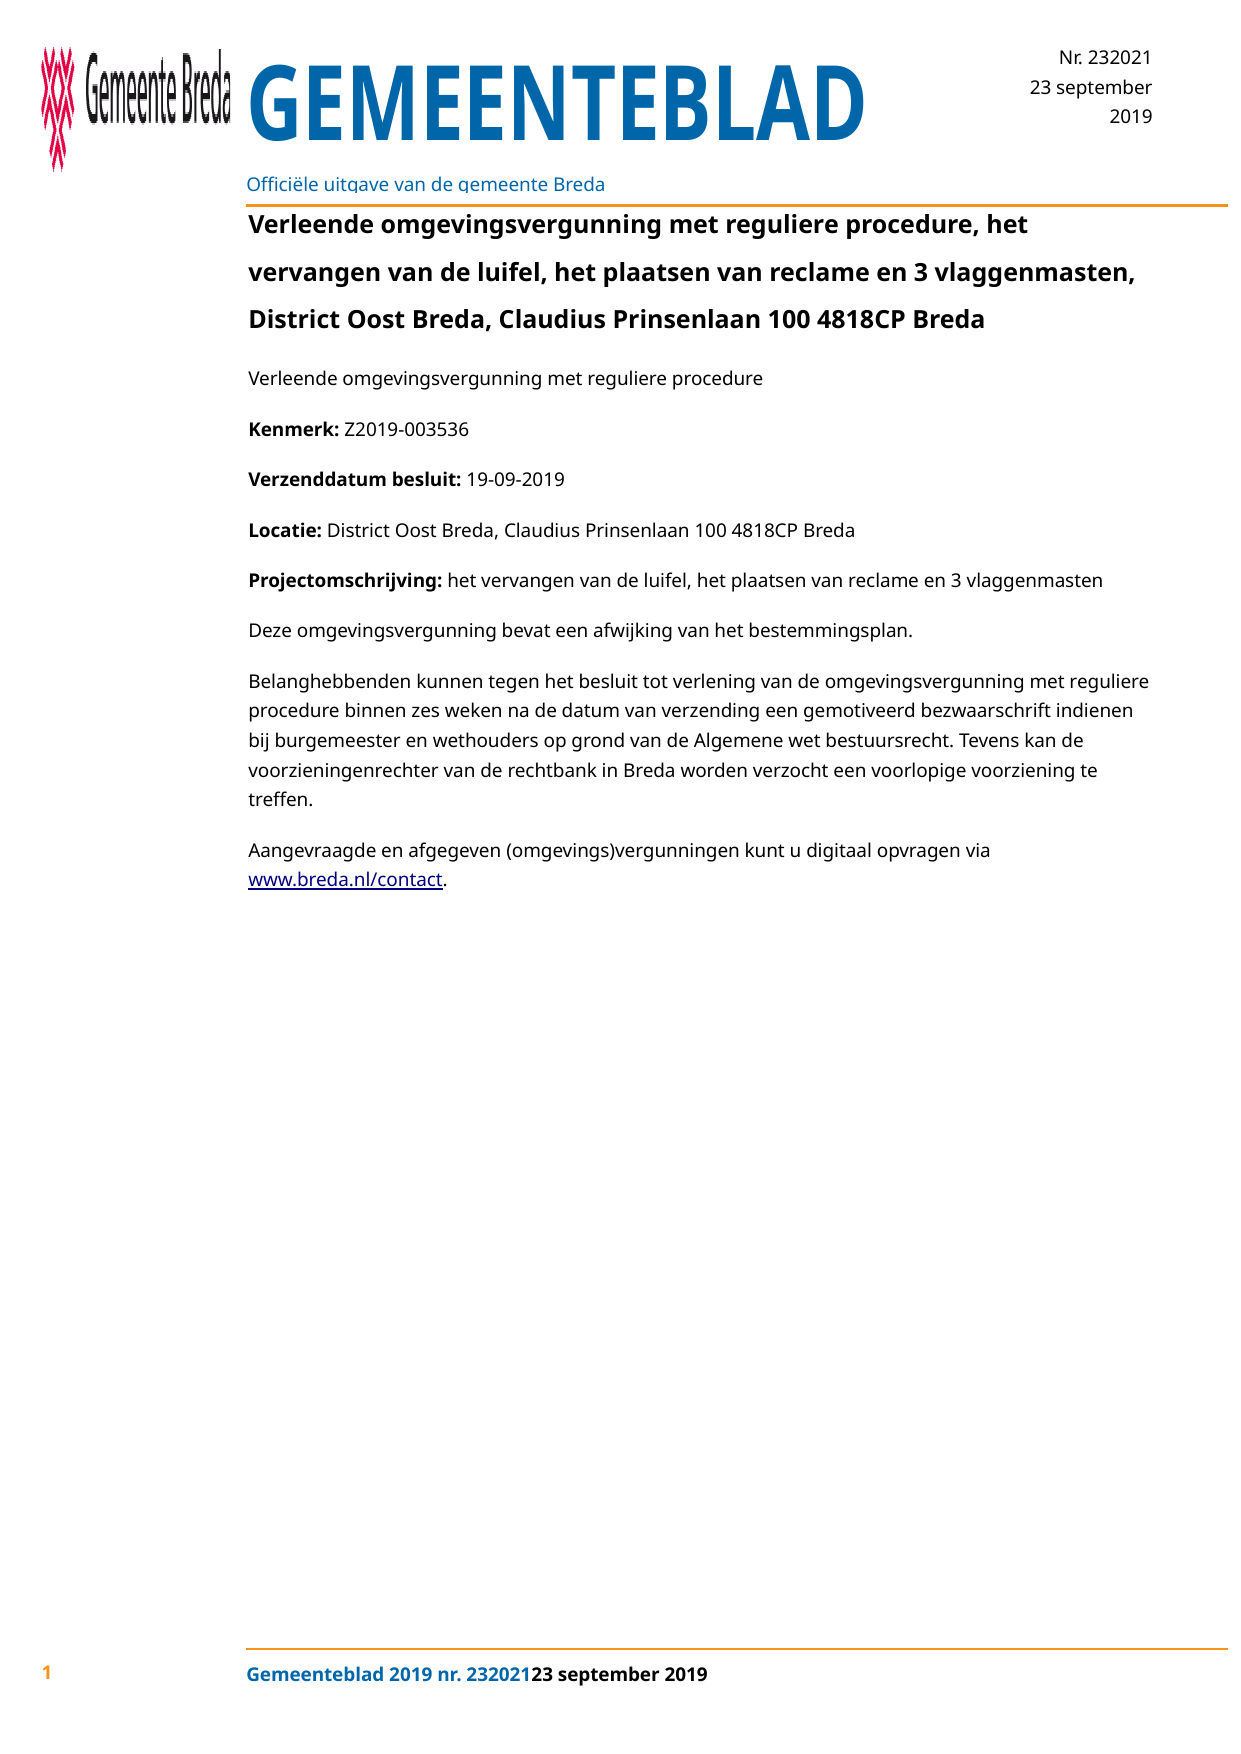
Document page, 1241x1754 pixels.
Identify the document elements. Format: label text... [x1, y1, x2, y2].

text Belanghebbenden kunnen tegen het besluit tot verlening van de omgevingsvergunning met reguliere procedure binnen zes weken na de datum van verzending een gemotiveerd bezwaarschrift indienen bij burgemeester en wethouders op grond van de Algemene wet bestuursrecht. Tevens kan de voorzieningenrechter van de rechtbank in Breda worden verzocht een voorlopige voorziening te treffen. [248, 668, 1152, 812]
text Projectomschrijving: het vervangen van de luifel, het plaatsen van reclame en 3 vlaggenmasten [248, 567, 1152, 593]
text Aangevraagde en afgegeven (omgevings)vergunningen kunt u digitaal opvragen via www.breda.nl/contact. [248, 837, 1152, 892]
picture [41, 47, 231, 172]
text Verleende omgevingsvergunning met reguliere procedure, het vervangen van de luifel, het plaatsen van reclame en 3 vlaggenmasten, District Oost Breda, Claudius Prinsenlaan 100 4818CP Breda [248, 207, 1152, 336]
text Verzenddatum besluit: 19-09-2019 [248, 466, 1152, 492]
text Verleende omgevingsvergunning met reguliere procedure [248, 366, 1152, 391]
text Locatie: District Oost Breda, Claudius Prinsenlaan 100 4818CP Breda [248, 517, 1152, 542]
text Deze omgevingsvergunning bevat een afwijking van het bestemmingsplan. [248, 618, 1152, 643]
text Kenmerk: Z2019-003536 [248, 416, 1152, 442]
